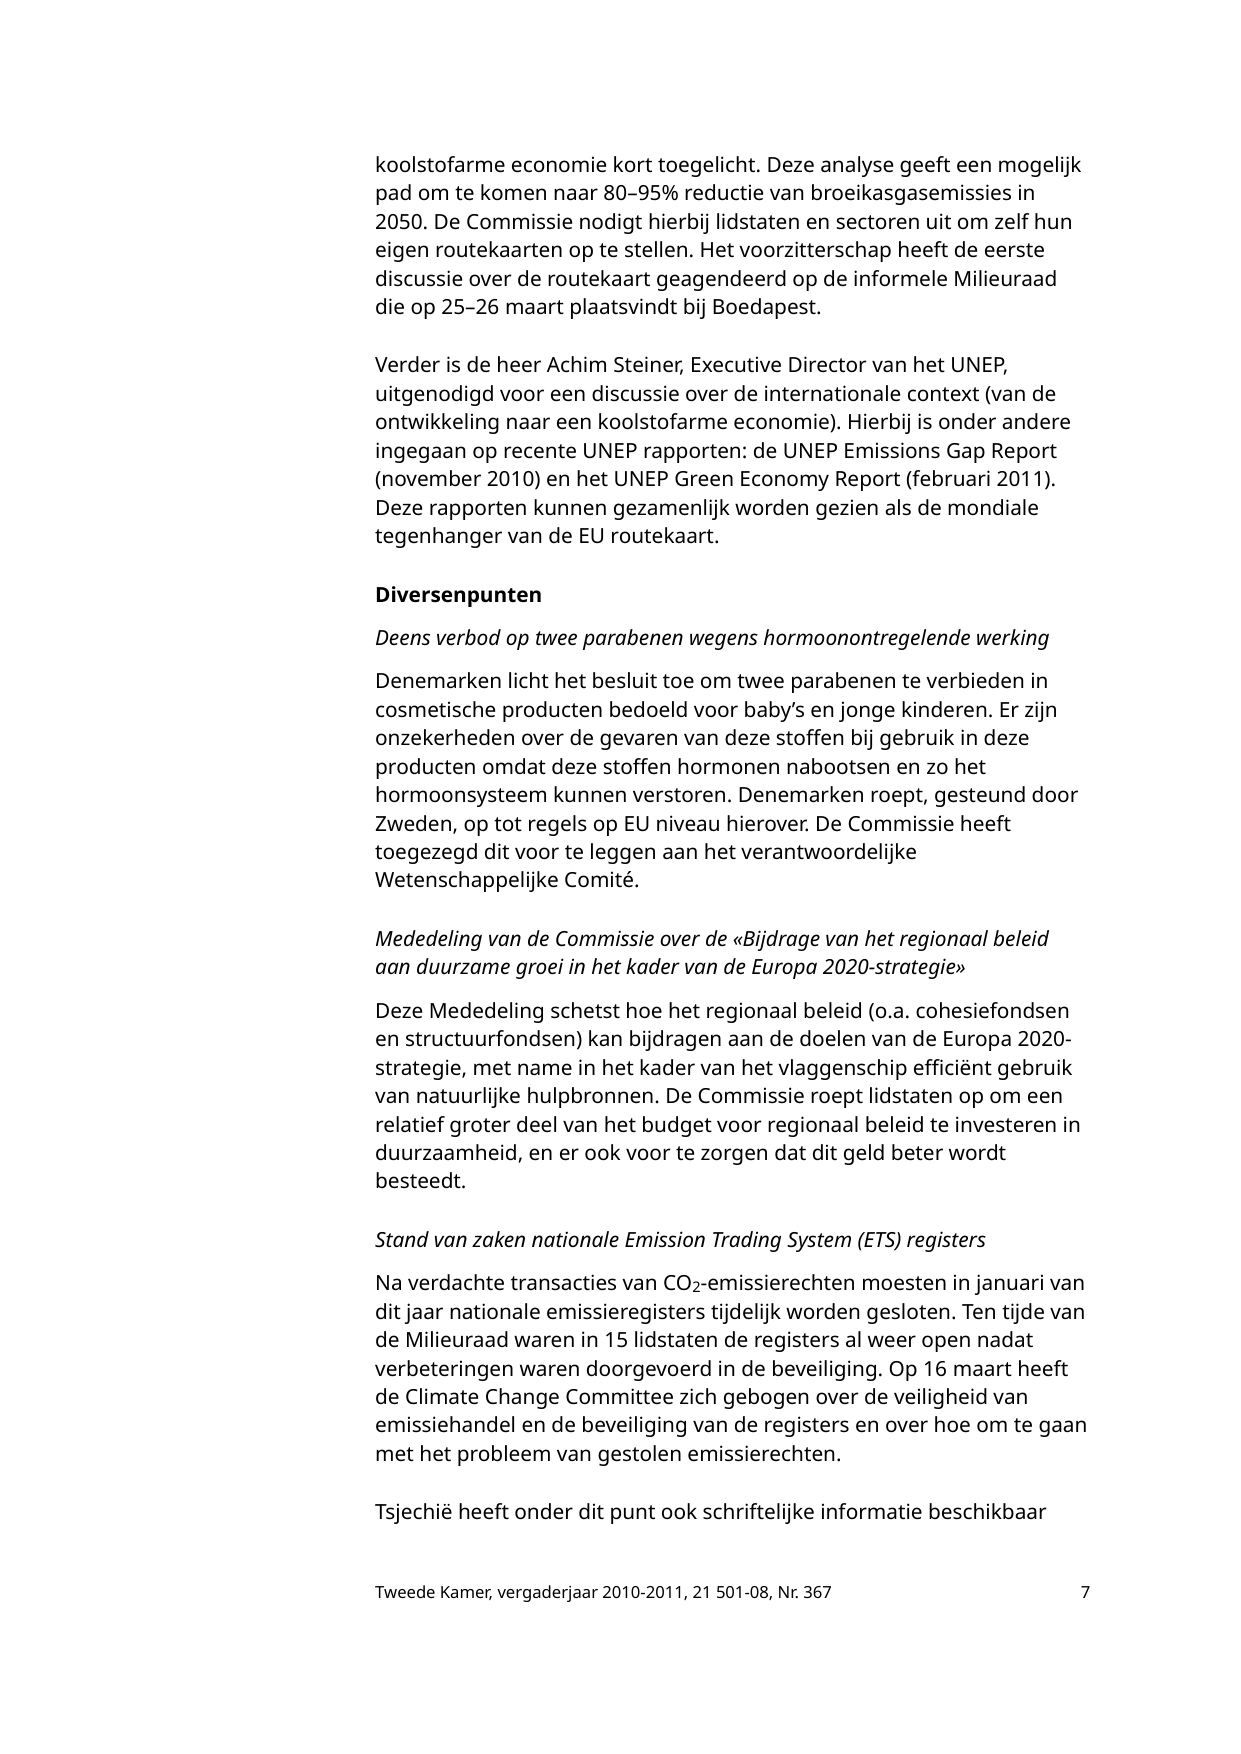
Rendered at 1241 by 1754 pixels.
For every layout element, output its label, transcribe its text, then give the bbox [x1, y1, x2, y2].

text Stand van zaken nationale Emission Trading System (ETS) registers [375, 1225, 1090, 1253]
text Deze Mededeling schetst hoe het regionaal beleid (o.a. cohesiefondsen en structuurfondsen) kan bijdragen aan de doelen van de Europa 2020-strategie, met name in het kader van het vlaggenschip efficiënt gebruik van natuurlijke hulpbronnen. De Commissie roept lidstaten op om een relatief groter deel van het budget voor regionaal beleid te investeren in duurzaamheid, en er ook voor te zorgen dat dit geld beter wordt besteedt. [375, 996, 1090, 1195]
text Tsjechië heeft onder dit punt ook schriftelijke informatie beschikbaar [375, 1497, 1090, 1526]
text Mededeling van de Commissie over de «Bijdrage van het regionaal beleid aan duurzame groei in het kader van de Europa 2020-strategie» [375, 924, 1090, 981]
text Deens verbod op twee parabenen wegens hormoonontregelende werking [375, 623, 1090, 652]
text koolstofarme economie kort toegelicht. Deze analyse geeft een mogelijk pad om te komen naar 80–95% reductie van broeikasgasemissies in 2050. De Commissie nodigt hierbij lidstaten en sectoren uit om zelf hun eigen routekaarten op te stellen. Het voorzitterschap heeft de eerste discussie over de routekaart geagendeerd op de informele Milieuraad die op 25–26 maart plaatsvindt bij Boedapest. [375, 150, 1090, 321]
text Diversenpunten [375, 580, 1090, 608]
text Denemarken licht het besluit toe om twee parabenen te verbieden in cosmetische producten bedoeld voor baby’s en jonge kinderen. Er zijn onzekerheden over de gevaren van deze stoffen bij gebruik in deze producten omdat deze stoffen hormonen nabootsen en zo het hormoonsysteem kunnen verstoren. Denemarken roept, gesteund door Zweden, op tot regels op EU niveau hierover. De Commissie heeft toegezegd dit voor te leggen aan het verantwoordelijke Wetenschappelijke Comité. [375, 667, 1090, 894]
text Na verdachte transacties van CO2-emissierechten moesten in januari van dit jaar nationale emissieregisters tijdelijk worden gesloten. Ten tijde van de Milieuraad waren in 15 lidstaten de registers al weer open nadat verbeteringen waren doorgevoerd in de beveiliging. Op 16 maart heeft de Climate Change Committee zich gebogen over de veiligheid van emissiehandel en de beveiliging van de registers en over hoe om te gaan met het probleem van gestolen emissierechten. [375, 1268, 1090, 1467]
text Verder is de heer Achim Steiner, Executive Director van het UNEP, uitgenodigd voor een discussie over de internationale context (van de ontwikkeling naar een koolstofarme economie). Hierbij is onder andere ingegaan op recente UNEP rapporten: de UNEP Emissions Gap Report (november 2010) en het UNEP Green Economy Report (februari 2011). Deze rapporten kunnen gezamenlijk worden gezien als de mondiale tegenhanger van de EU routekaart. [375, 351, 1090, 550]
